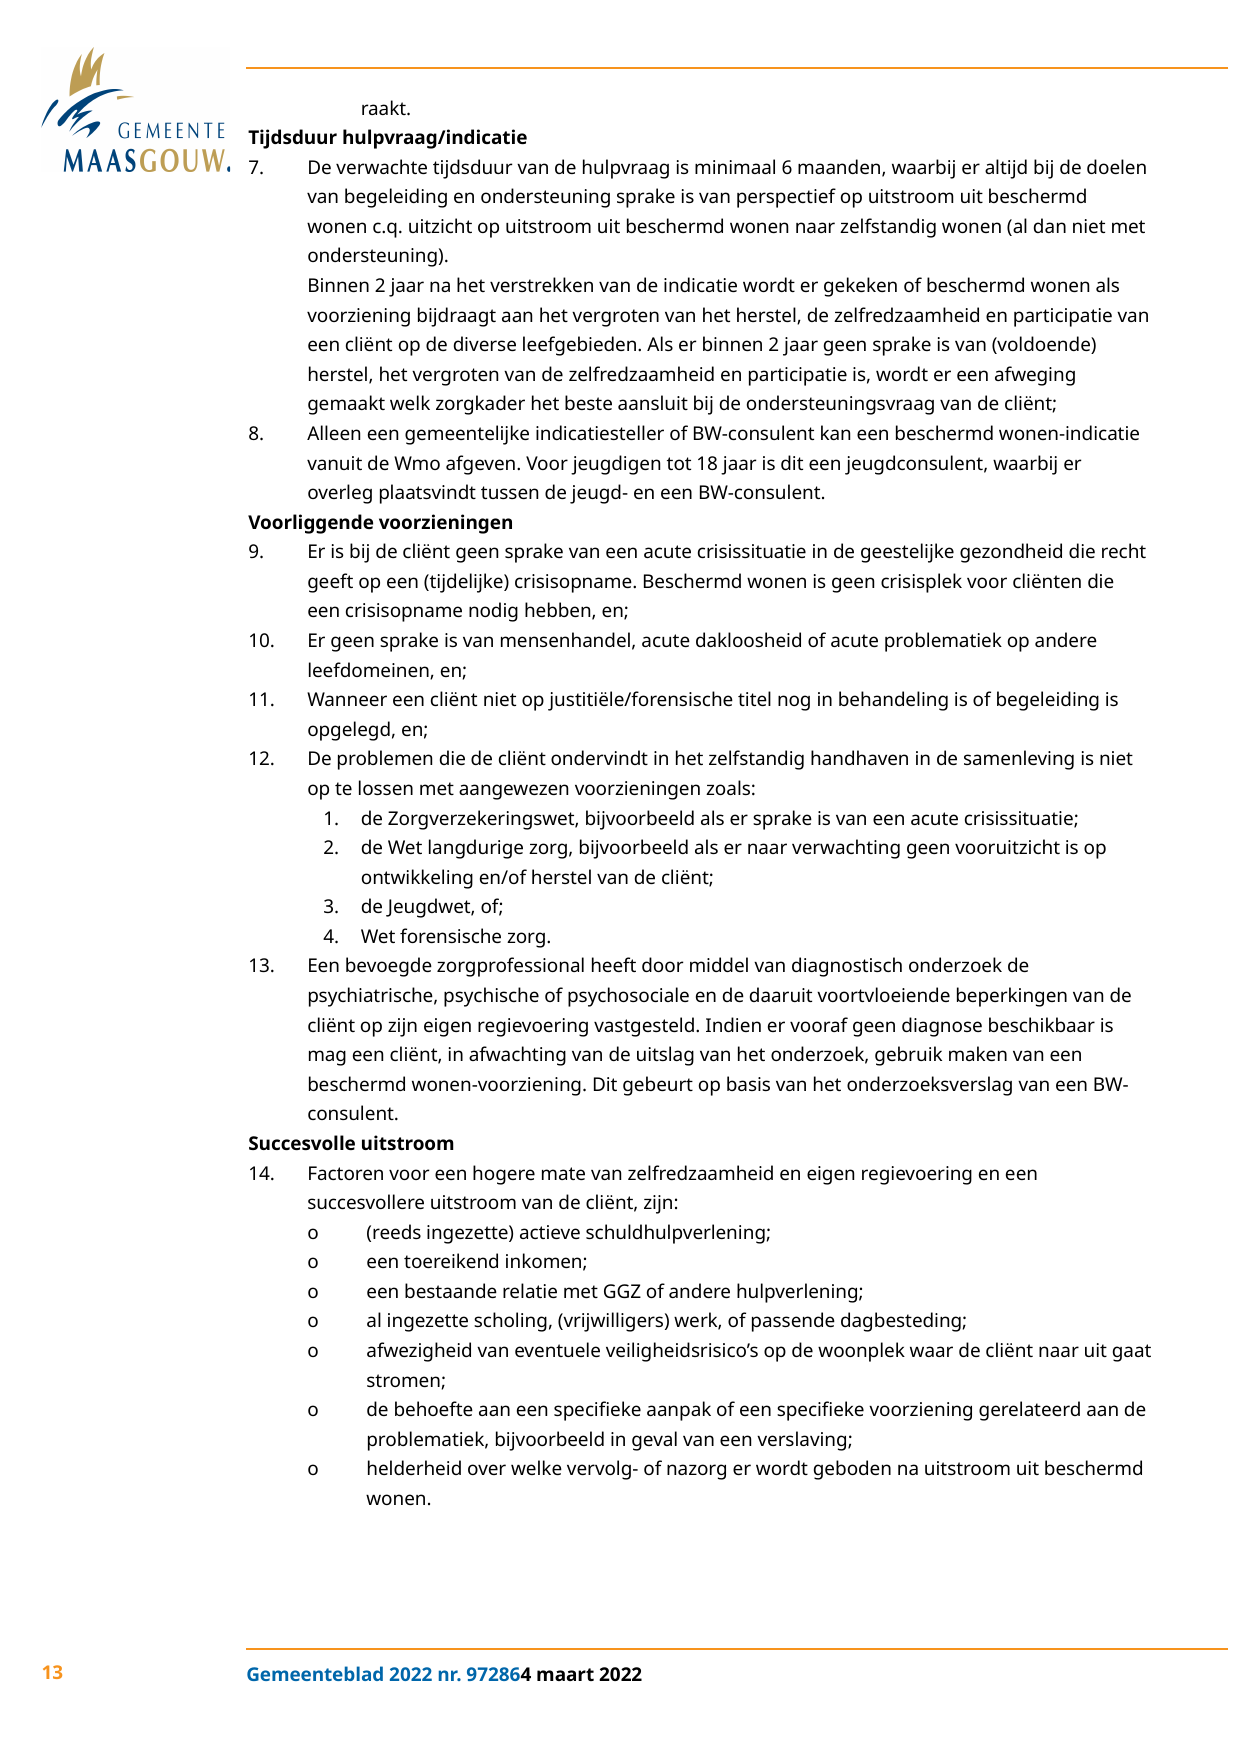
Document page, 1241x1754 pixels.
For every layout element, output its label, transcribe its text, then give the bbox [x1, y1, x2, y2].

list afwezigheid van eventuele veiligheidsrisico’s op de woonplek waar de cliënt naar uit gaat stromen; [307, 1337, 1152, 1393]
list Wet forensische zorg. [323, 923, 1152, 949]
list helderheid over welke vervolg- of nazorg er wordt geboden na uitstroom uit beschermd wonen. [307, 1456, 1152, 1511]
list al ingezette scholing, (vrijwilligers) werk, of passende dagbesteding; [307, 1308, 1152, 1333]
list Een bevoegde zorgprofessional heeft door middel van diagnostisch onderzoek de psychiatrische, psychische of psychosociale en de daaruit voortvloeiende beperkingen van de cliënt op zijn eigen regievoering vastgesteld. Indien er vooraf geen diagnose beschikbaar is mag een cliënt, in afwachting van de uitslag van het onderzoek, gebruik maken van een beschermd wonen-voorziening. Dit gebeurt op basis van het onderzoeksverslag van een BW-consulent. [248, 953, 1152, 1126]
list de Zorgverzekeringswet, bijvoorbeeld als er sprake is van een acute crisissituatie; [323, 805, 1152, 831]
text Tijdsduur hulpvraag/indicatie [248, 124, 1152, 150]
list de behoefte aan een specifieke aanpak of een specifieke voorziening gerelateerd aan de problematiek, bijvoorbeeld in geval van een verslaving; [307, 1396, 1152, 1452]
list Wanneer een cliënt niet op justitiële/forensische titel nog in behandeling is of begeleiding is opgelegd, en; [248, 686, 1152, 742]
text Succesvolle uitstroom [248, 1130, 1152, 1156]
list Er is bij de cliënt geen sprake van een acute crisissituatie in de geestelijke gezondheid die recht geeft op een (tijdelijke) crisisopname. Beschermd wonen is geen crisisplek voor cliënten die een crisisopname nodig hebben, en; [248, 538, 1152, 623]
list de Wet langdurige zorg, bijvoorbeeld als er naar verwachting geen vooruitzicht is op ontwikkeling en/of herstel van de cliënt; [323, 834, 1152, 890]
list Binnen 2 jaar na het verstrekken van de indicatie wordt er gekeken of beschermd wonen als voorziening bijdraagt aan het vergroten van het herstel, de zelfredzaamheid en participatie van een cliënt op de diverse leefgebieden. Als er binnen 2 jaar geen sprake is van (voldoende) herstel, het vergroten van de zelfredzaamheid en participatie is, wordt er een afweging gemaakt welk zorgkader het beste aansluit bij de ondersteuningsvraag van de cliënt; [248, 272, 1152, 416]
list Factoren voor een hogere mate van zelfredzaamheid en eigen regievoering en een succesvollere uitstroom van de cliënt, zijn: [248, 1160, 1152, 1215]
picture [41, 47, 231, 172]
list een toereikend inkomen; [307, 1248, 1152, 1274]
list de Jeugdwet, of; [323, 893, 1152, 919]
list een bestaande relatie met GGZ of andere hulpverlening; [307, 1278, 1152, 1304]
list raakt. [323, 95, 1152, 121]
list De verwachte tijdsduur van de hulpvraag is minimaal 6 maanden, waarbij er altijd bij de doelen van begeleiding en ondersteuning sprake is van perspectief op uitstroom uit beschermd wonen c.q. uitzicht op uitstroom uit beschermd wonen naar zelfstandig wonen (al dan niet met ondersteuning). [248, 154, 1152, 268]
list Alleen een gemeentelijke indicatiesteller of BW-consulent kan een beschermd wonen-indicatie vanuit de Wmo afgeven. Voor jeugdigen tot 18 jaar is dit een jeugdconsulent, waarbij er overleg plaatsvindt tussen de jeugd- en een BW-consulent. [248, 420, 1152, 505]
list (reeds ingezette) actieve schuldhulpverlening; [307, 1219, 1152, 1245]
list De problemen die de cliënt ondervindt in het zelfstandig handhaven in de samenleving is niet op te lossen met aangewezen voorzieningen zoals: [248, 746, 1152, 801]
text Voorliggende voorzieningen [248, 509, 1152, 535]
list Er geen sprake is van mensenhandel, acute dakloosheid of acute problematiek op andere leefdomeinen, en; [248, 627, 1152, 683]
